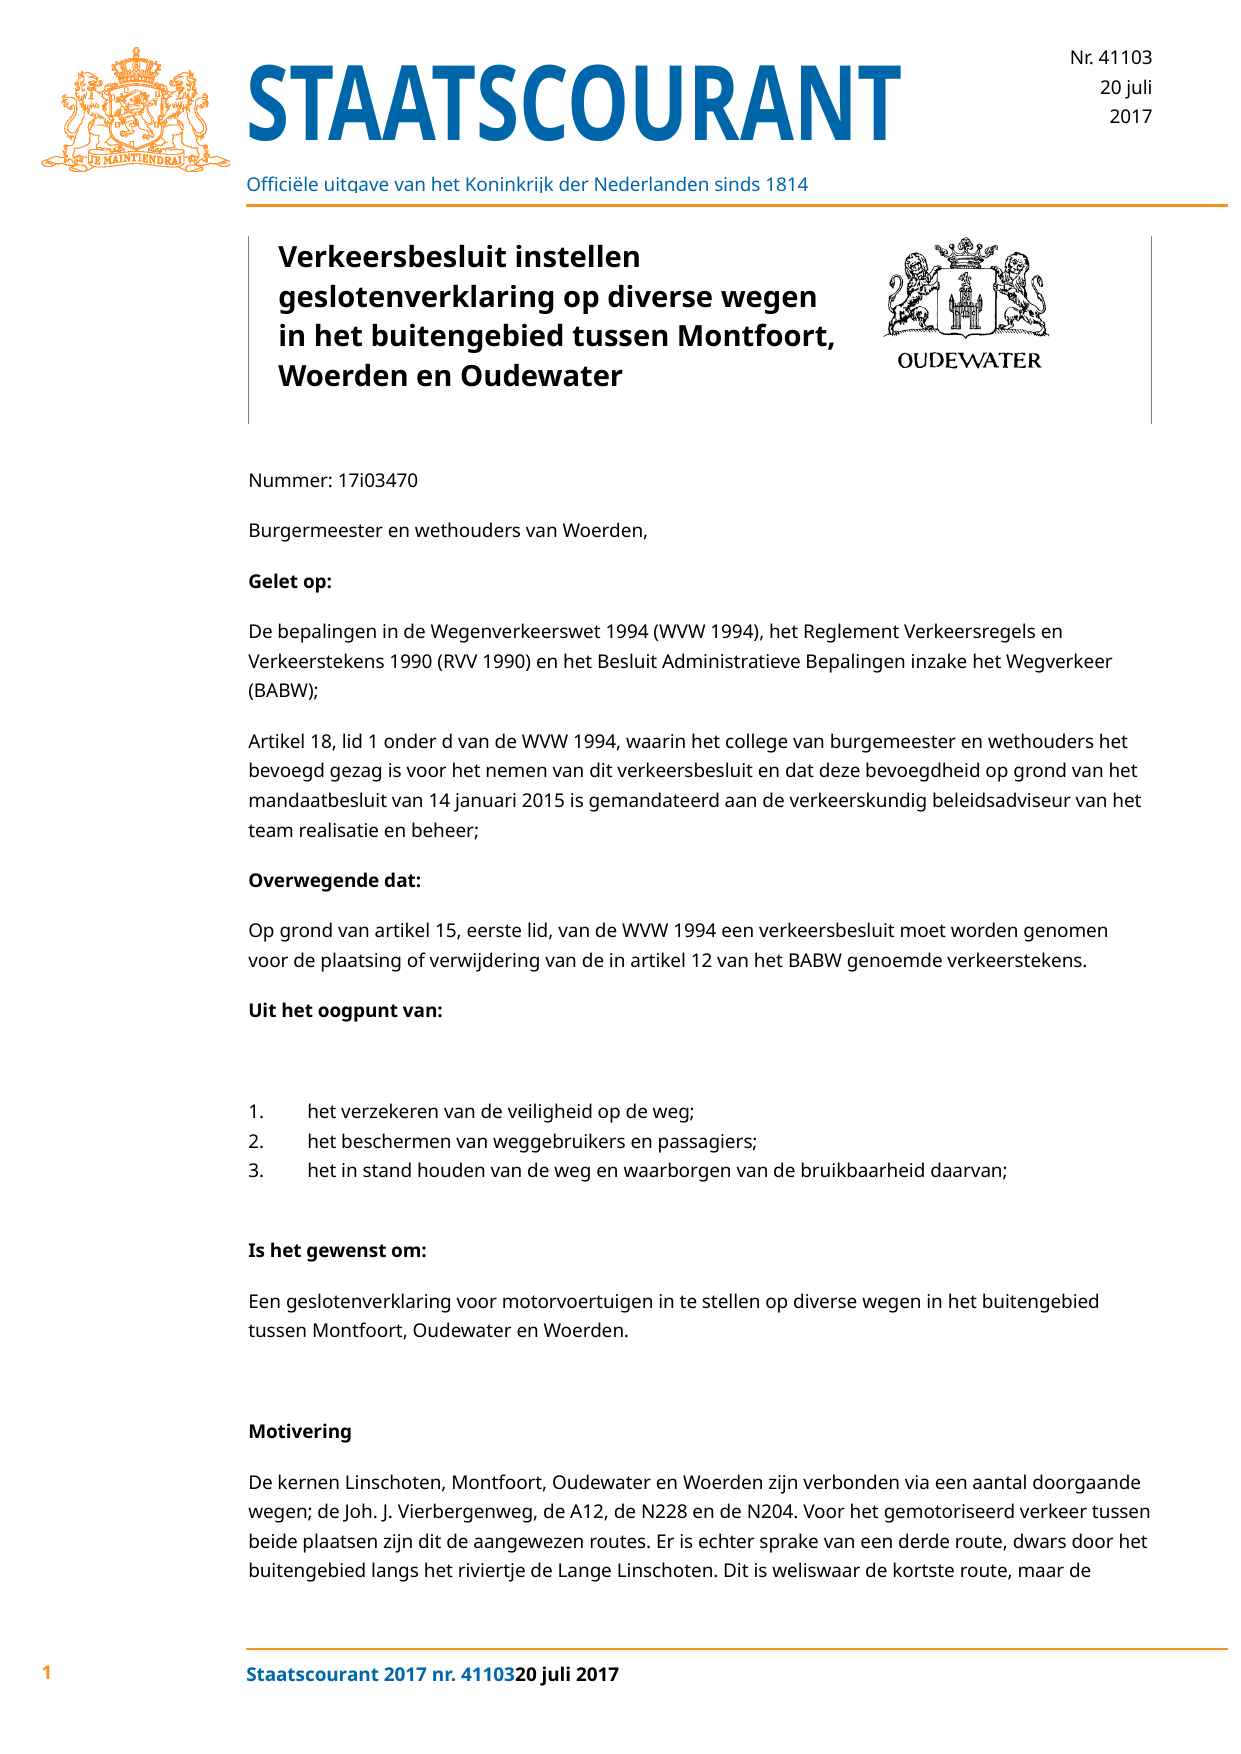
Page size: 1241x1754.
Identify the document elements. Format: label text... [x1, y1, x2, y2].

text De kernen Linschoten, Montfoort, Oudewater en Woerden zijn verbonden via een aantal doorgaande wegen; de Joh. J. Vierbergenweg, de A12, de N228 en de N204. Voor het gemotoriseerd verkeer tussen beide plaatsen zijn dit de aangewezen routes. Er is echter sprake van een derde route, dwars door het buitengebied langs het riviertje de Lange Linschoten. Dit is weliswaar de kortste route, maar de [248, 1469, 1152, 1583]
text Burgermeester en wethouders van Woerden, [248, 518, 1152, 543]
text Is het gewenst om: [248, 1238, 1152, 1263]
list het in stand houden van de weg en waarborgen van de bruikbaarheid daarvan; [248, 1158, 1152, 1183]
text Overwegende dat: [248, 867, 1152, 893]
picture [41, 47, 231, 172]
text Uit het oogpunt van: [248, 998, 1152, 1023]
text Gelet op: [248, 568, 1152, 594]
table_header Verkeersbesluit instellen geslotenverklaring op diverse wegen in het buitengebied tussen Montfoort, Woerden en Oudewater [249, 236, 850, 424]
text Een geslotenverklaring voor motorvoertuigen in te stellen op diverse wegen in het buitengebied tussen Montfoort, Oudewater en Woerden. [248, 1288, 1152, 1343]
table_header [1119, 236, 1151, 368]
picture [882, 236, 1119, 369]
text De bepalingen in de Wegenverkeerswet 1994 (WVW 1994), het Reglement Verkeersregels en Verkeerstekens 1990 (RVV 1990) en het Besluit Administratieve Bepalingen inzake het Wegverkeer (BABW); [248, 618, 1152, 703]
text Motivering [248, 1418, 1152, 1444]
text Op grond van artikel 15, eerste lid, van de WVW 1994 een verkeersbesluit moet worden genomen voor de plaatsing of verwijdering van de in artikel 12 van het BABW genoemde verkeerstekens. [248, 918, 1152, 973]
list het verzekeren van de veiligheid op de weg; [248, 1098, 1152, 1124]
list het beschermen van weggebruikers en passagiers; [248, 1128, 1152, 1154]
text Artikel 18, lid 1 onder d van de WVW 1994, waarin het college van burgemeester en wethouders het bevoegd gezag is voor het nemen van dit verkeersbesluit en dat deze bevoegdheid op grond van het mandaatbesluit van 14 januari 2015 is gemandateerd aan de verkeerskundig beleidsadviseur van het team realisatie en beheer; [248, 728, 1152, 843]
table_header [850, 369, 1151, 424]
text Nummer: 17i03470 [248, 467, 1152, 493]
table_header [850, 236, 882, 368]
